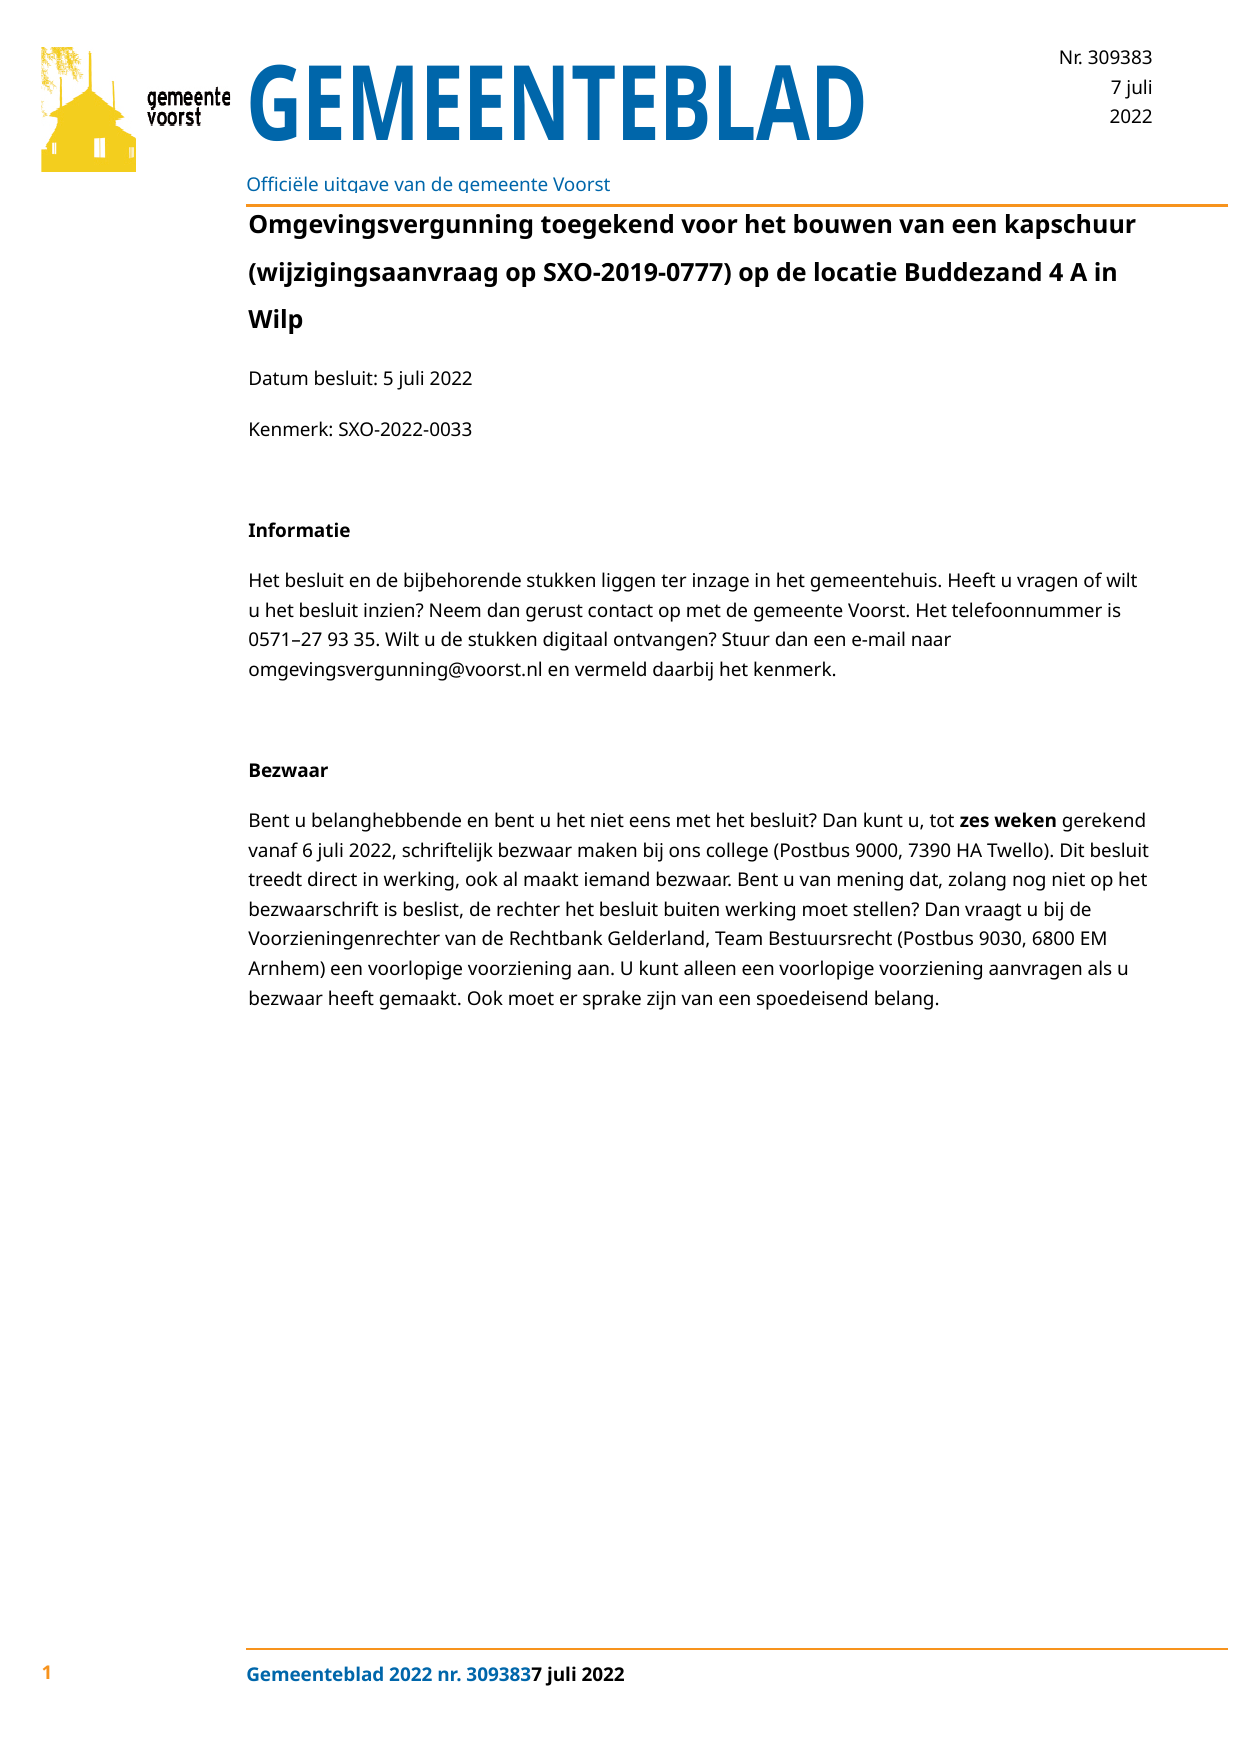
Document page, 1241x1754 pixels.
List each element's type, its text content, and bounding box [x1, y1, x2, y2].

text Kenmerk: SXO-2022-0033 [248, 416, 1152, 442]
text Bezwaar [248, 757, 1152, 782]
text Het besluit en de bijbehorende stukken liggen ter inzage in het gemeentehuis. Heeft u vragen of wilt u het besluit inzien? Neem dan gerust contact op met de gemeente Voorst. Het telefoonnummer is 0571–27 93 35. Wilt u de stukken digitaal ontvangen? Stuur dan een e-mail naar omgevingsvergunning@voorst.nl en vermeld daarbij het kenmerk. [248, 567, 1152, 682]
text Bent u belanghebbende en bent u het niet eens met het besluit? Dan kunt u, tot zes weken gerekend vanaf 6 juli 2022, schriftelijk bezwaar maken bij ons college (Postbus 9000, 7390 HA Twello). Dit besluit treedt direct in werking, ook al maakt iemand bezwaar. Bent u van mening dat, zolang nog niet op het bezwaarschrift is beslist, de rechter het besluit buiten werking moet stellen? Dan vraagt u bij de Voorzieningenrechter van de Rechtbank Gelderland, Team Bestuursrecht (Postbus 9030, 6800 EM Arnhem) een voorlopige voorziening aan. U kunt alleen een voorlopige voorziening aanvragen als u bezwaar heeft gemaakt. Ook moet er sprake zijn van een spoedeisend belang. [248, 807, 1152, 1010]
picture [41, 47, 231, 172]
text Informatie [248, 517, 1152, 542]
text Datum besluit: 5 juli 2022 [248, 366, 1152, 391]
text Omgevingsvergunning toegekend voor het bouwen van een kapschuur (wijzigingsaanvraag op SXO-2019-0777) op de locatie Buddezand 4 A in Wilp [248, 207, 1152, 336]
